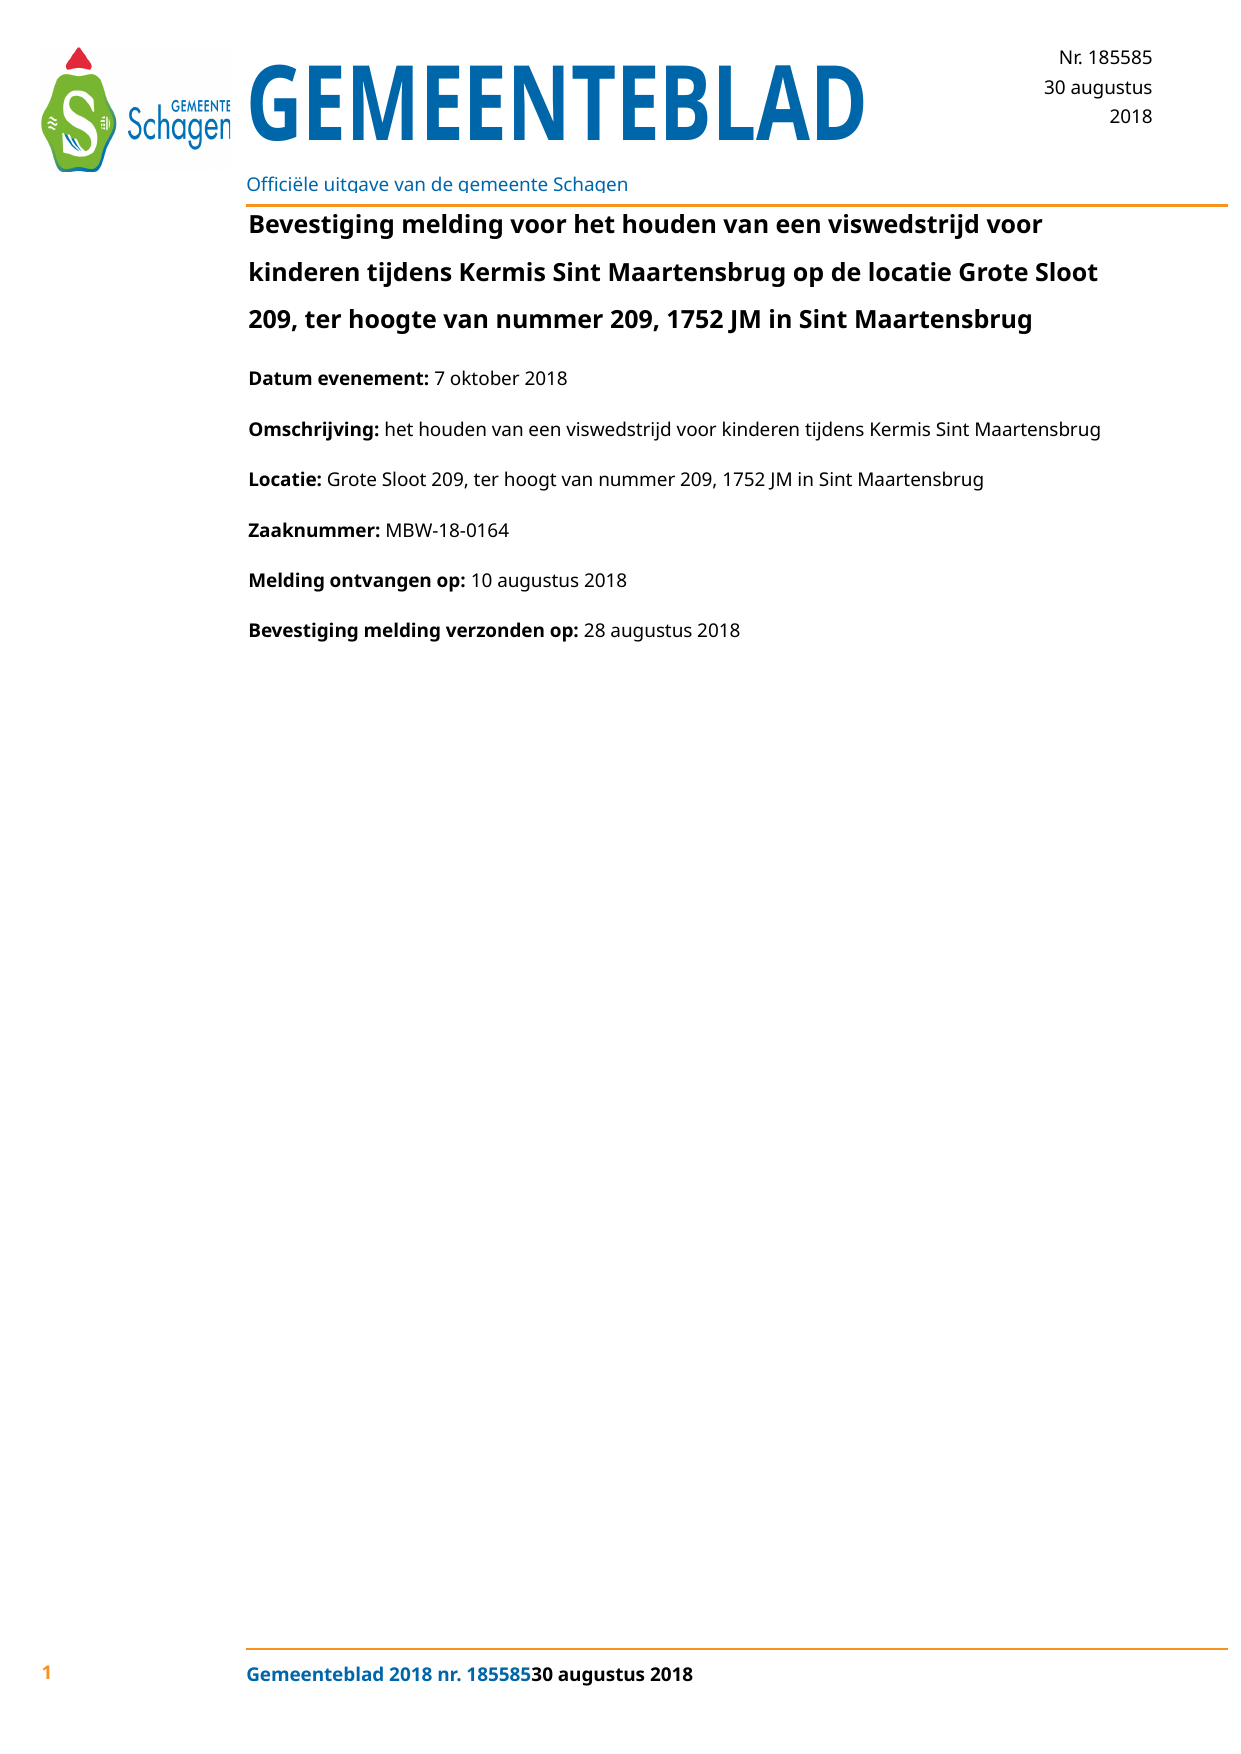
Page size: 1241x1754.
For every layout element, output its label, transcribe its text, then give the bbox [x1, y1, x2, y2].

text Bevestiging melding verzonden op: 28 augustus 2018 [248, 618, 1152, 643]
text Omschrijving: het houden van een viswedstrijd voor kinderen tijdens Kermis Sint Maartensbrug [248, 416, 1152, 442]
text Zaaknummer: MBW-18-0164 [248, 517, 1152, 542]
text Bevestiging melding voor het houden van een viswedstrijd voor kinderen tijdens Kermis Sint Maartensbrug op de locatie Grote Sloot 209, ter hoogte van nummer 209, 1752 JM in Sint Maartensbrug [248, 207, 1152, 336]
text Melding ontvangen op: 10 augustus 2018 [248, 567, 1152, 593]
text Locatie: Grote Sloot 209, ter hoogt van nummer 209, 1752 JM in Sint Maartensbrug [248, 466, 1152, 492]
picture [41, 47, 231, 172]
text Datum evenement: 7 oktober 2018 [248, 366, 1152, 391]
